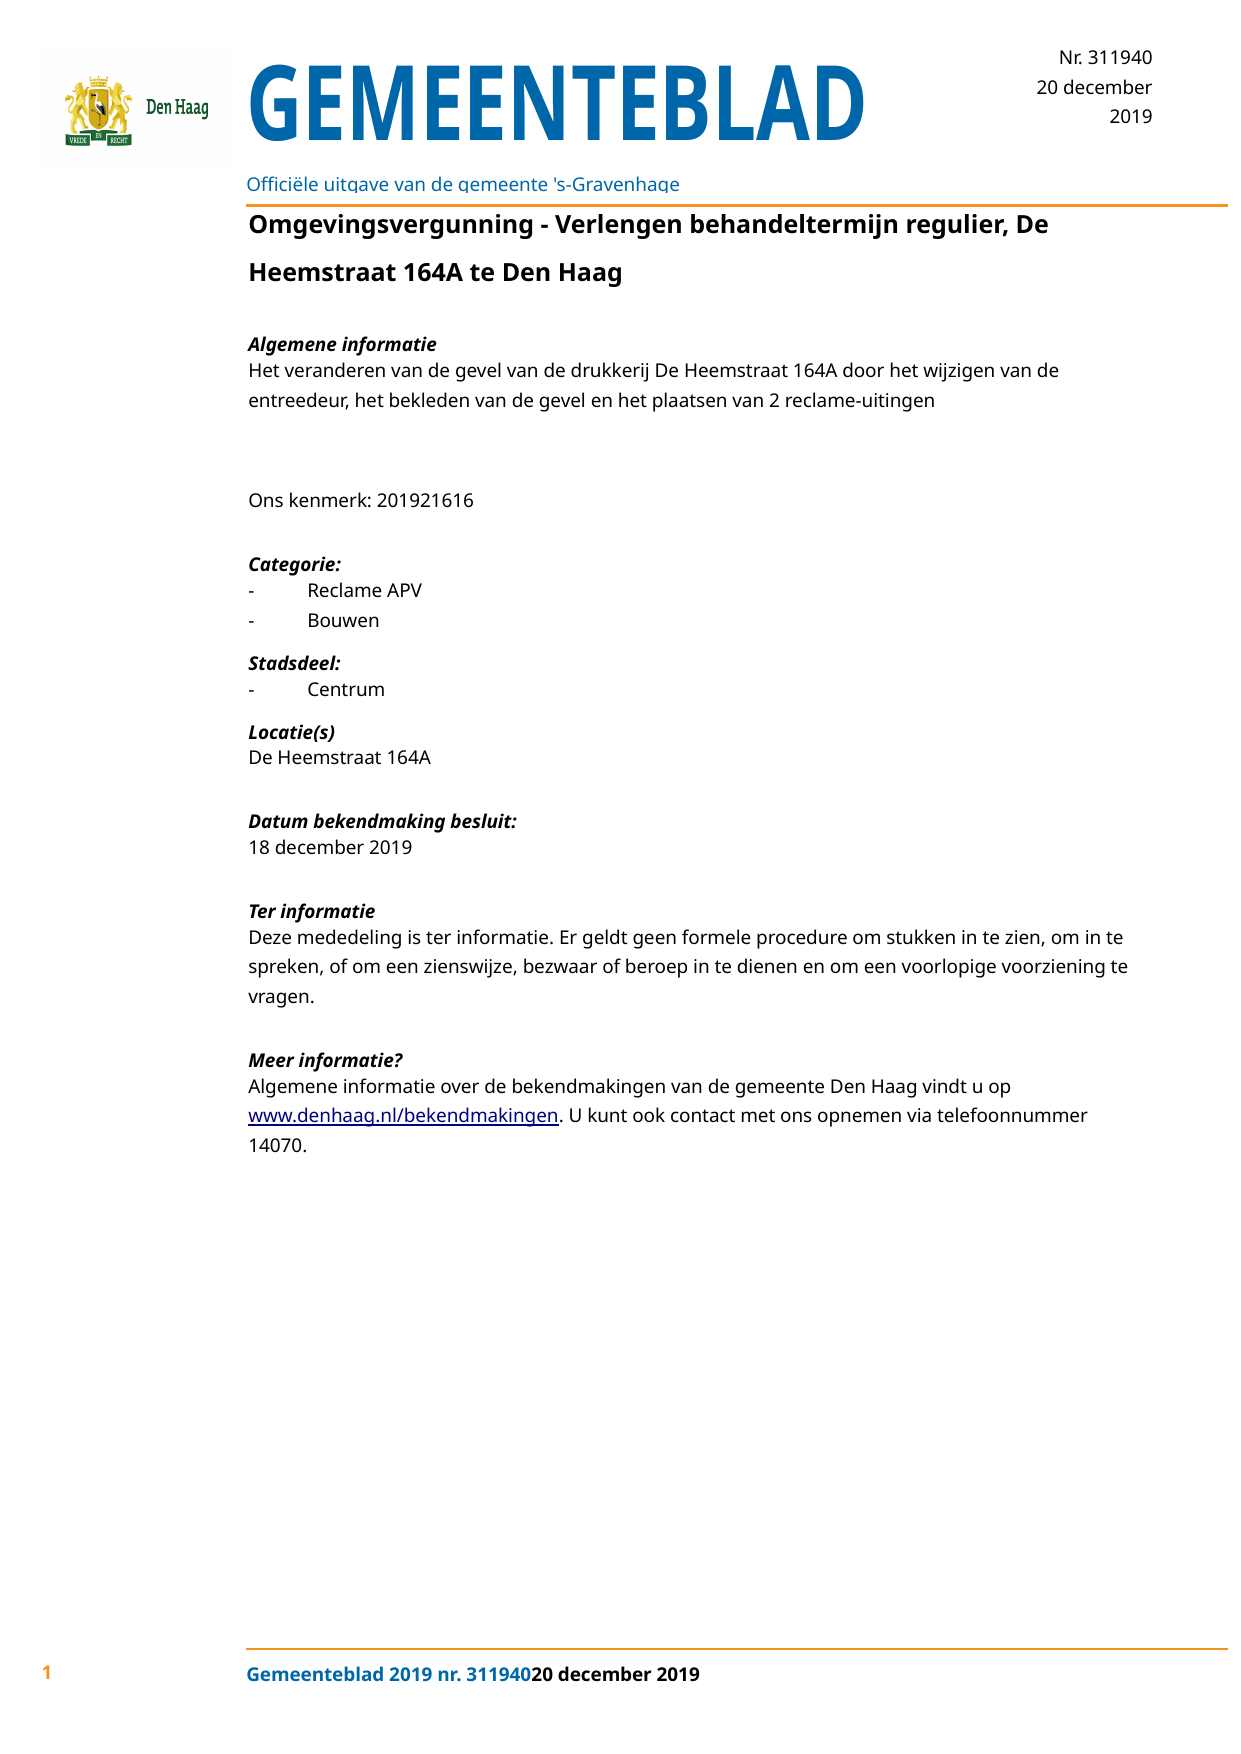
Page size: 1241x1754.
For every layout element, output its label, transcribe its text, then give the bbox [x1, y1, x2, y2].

text Ter informatie [248, 898, 1152, 924]
list Centrum [248, 676, 1152, 701]
text Omgevingsvergunning - Verlengen behandeltermijn regulier, De Heemstraat 164A te Den Haag [248, 207, 1152, 288]
list Reclame APV [248, 577, 1152, 603]
text De Heemstraat 164A [248, 744, 1152, 770]
list Bouwen [248, 607, 1152, 633]
text Locatie(s) [248, 719, 1152, 744]
text Ons kenmerk: 201921616 [248, 488, 1152, 513]
text Algemene informatie [248, 331, 1152, 357]
text Datum bekendmaking besluit: [248, 808, 1152, 834]
text Algemene informatie over de bekendmakingen van de gemeente Den Haag vindt u op www.denhaag.nl/bekendmakingen. U kunt ook contact met ons opnemen via telefoonnummer 14070. [248, 1073, 1152, 1158]
text 18 december 2019 [248, 834, 1152, 860]
text Stadsdeel: [248, 650, 1152, 676]
text Het veranderen van de gevel van de drukkerij De Heemstraat 164A door het wijzigen van de entreedeur, het bekleden van de gevel en het plaatsen van 2 reclame-uitingen [248, 357, 1152, 412]
text Meer informatie? [248, 1047, 1152, 1073]
text Deze mededeling is ter informatie. Er geldt geen formele procedure om stukken in te zien, om in te spreken, of om een zienswijze, bezwaar of beroep in te dienen en om een voorlopige voorziening te vragen. [248, 924, 1152, 1009]
text Categorie: [248, 552, 1152, 577]
picture [41, 47, 231, 172]
